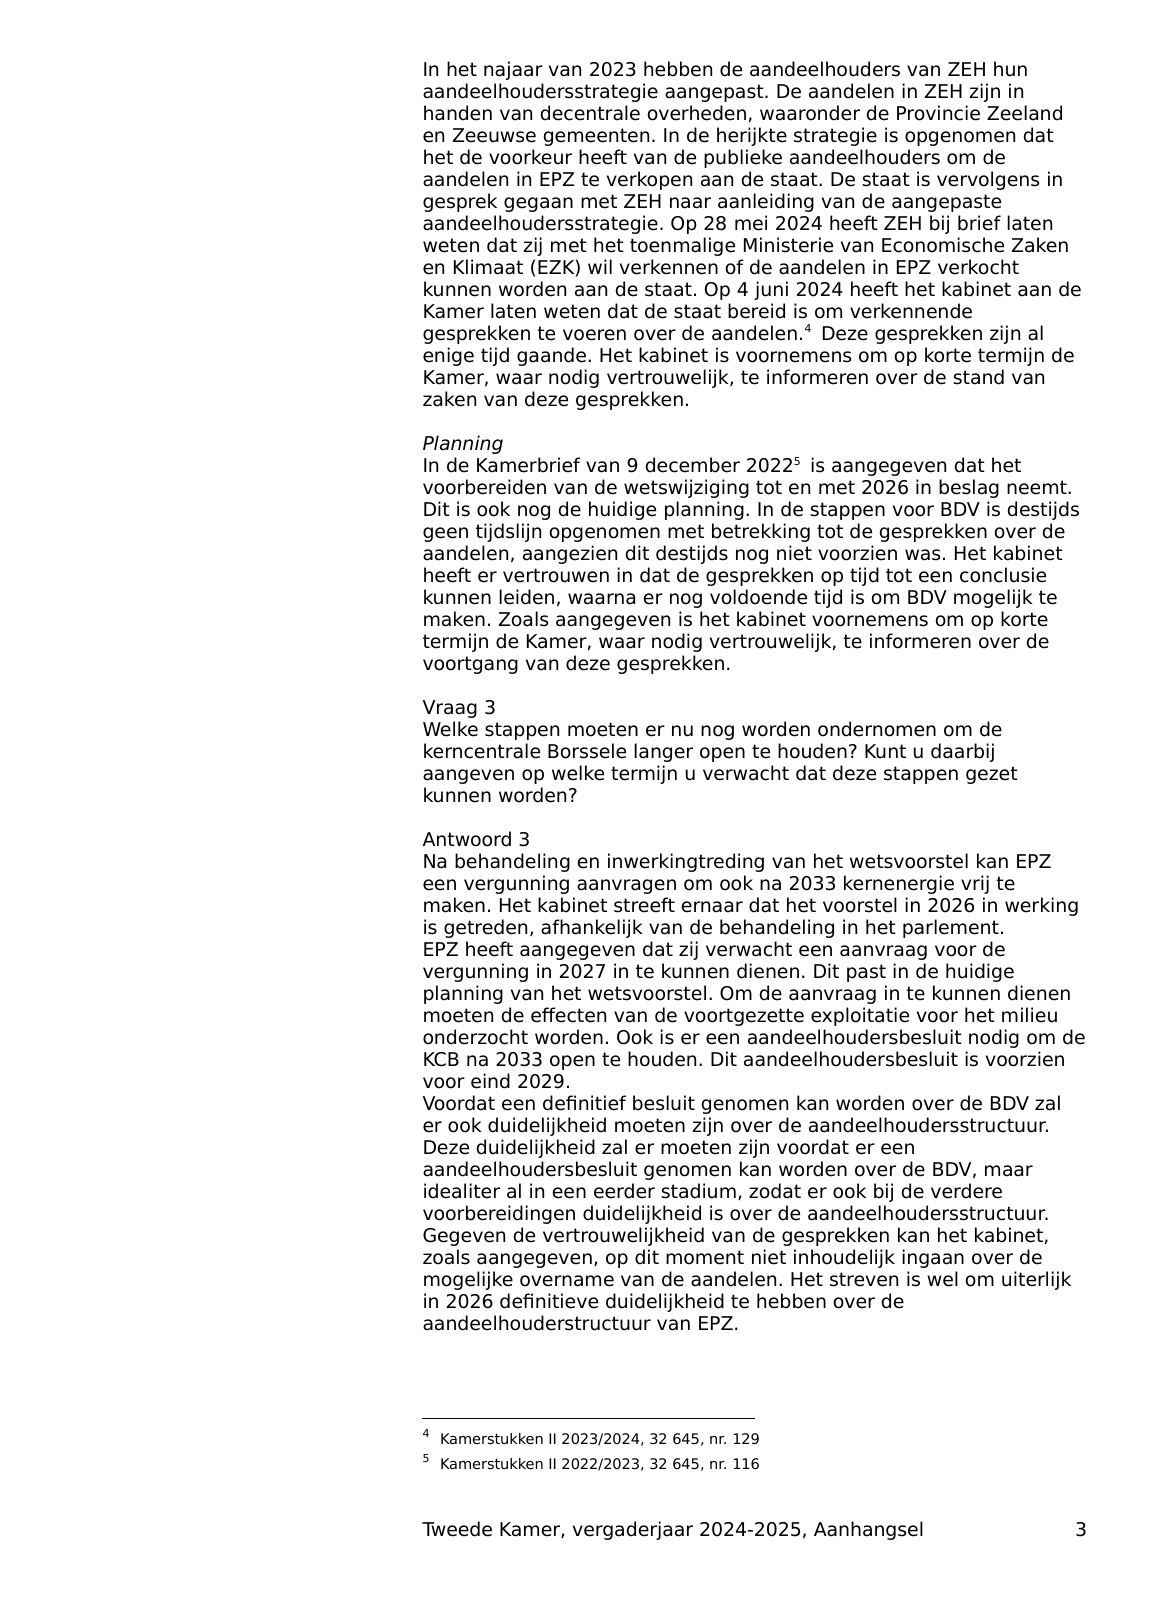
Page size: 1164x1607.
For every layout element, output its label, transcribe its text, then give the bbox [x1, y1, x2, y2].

text EPZ heeft aangegeven dat zij verwacht een aanvraag voor de vergunning in 2027 in te kunnen dienen. Dit past in de huidige planning van het wetsvoorstel. Om de aanvraag in te kunnen dienen moeten de effecten van de voortgezette exploitatie voor het milieu onderzocht worden. Ook is er een aandeelhoudersbesluit nodig om de KCB na 2033 open te houden. Dit aandeelhoudersbesluit is voorzien voor eind 2029. [422, 939, 1087, 1093]
text Vraag 3 [422, 697, 1087, 719]
text In de Kamerbrief van 9 december 2022 is aangegeven dat het voorbereiden van de wetswijziging tot en met 2026 in beslag neemt. Dit is ook nog de huidige planning. In de stappen voor BDV is destijds geen tijdslijn opgenomen met betrekking tot de gesprekken over de aandelen, aangezien dit destijds nog niet voorzien was. Het kabinet heeft er vertrouwen in dat de gesprekken op tijd tot een conclusie kunnen leiden, waarna er nog voldoende tijd is om BDV mogelijk te maken. Zoals aangegeven is het kabinet voornemens om op korte termijn de Kamer, waar nodig vertrouwelijk, te informeren over de voortgang van deze gesprekken. [422, 455, 1087, 675]
text Voordat een definitief besluit genomen kan worden over de BDV zal er ook duidelijkheid moeten zijn over de aandeelhoudersstructuur. Deze duidelijkheid zal er moeten zijn voordat er een aandeelhoudersbesluit genomen kan worden over de BDV, maar idealiter al in een eerder stadium, zodat er ook bij de verdere voorbereidingen duidelijkheid is over de aandeelhoudersstructuur. Gegeven de vertrouwelijkheid van de gesprekken kan het kabinet, zoals aangegeven, op dit moment niet inhoudelijk ingaan over de mogelijke overname van de aandelen. Het streven is wel om uiterlijk in 2026 definitieve duidelijkheid te hebben over de aandeelhouderstructuur van EPZ. [422, 1093, 1087, 1334]
text Kamerstukken II 2023/2024, 32 645, nr. 129 [422, 1427, 1087, 1449]
text Antwoord 3 [422, 829, 1087, 851]
text Kamerstukken II 2022/2023, 32 645, nr. 116 [422, 1452, 1087, 1474]
text Planning [422, 433, 1087, 455]
text Welke stappen moeten er nu nog worden ondernomen om de kerncentrale Borssele langer open te houden? Kunt u daarbij aangeven op welke termijn u verwacht dat deze stappen gezet kunnen worden? [422, 719, 1087, 807]
text Na behandeling en inwerkingtreding van het wetsvoorstel kan EPZ een vergunning aanvragen om ook na 2033 kernenergie vrij te maken. Het kabinet streeft ernaar dat het voorstel in 2026 in werking is getreden, afhankelijk van de behandeling in het parlement. [422, 851, 1087, 939]
text In het najaar van 2023 hebben de aandeelhouders van ZEH hun aandeelhoudersstrategie aangepast. De aandelen in ZEH zijn in handen van decentrale overheden, waaronder de Provincie Zeeland en Zeeuwse gemeenten. In de herijkte strategie is opgenomen dat het de voorkeur heeft van de publieke aandeelhouders om de aandelen in EPZ te verkopen aan de staat. De staat is vervolgens in gesprek gegaan met ZEH naar aanleiding van de aangepaste aandeelhoudersstrategie. Op 28 mei 2024 heeft ZEH bij brief laten weten dat zij met het toenmalige Ministerie van Economische Zaken en Klimaat (EZK) wil verkennen of de aandelen in EPZ verkocht kunnen worden aan de staat. Op 4 juni 2024 heeft het kabinet aan de Kamer laten weten dat de staat bereid is om verkennende gesprekken te voeren over de aandelen. Deze gesprekken zijn al enige tijd gaande. Het kabinet is voornemens om op korte termijn de Kamer, waar nodig vertrouwelijk, te informeren over de stand van zaken van deze gesprekken. [422, 59, 1087, 411]
